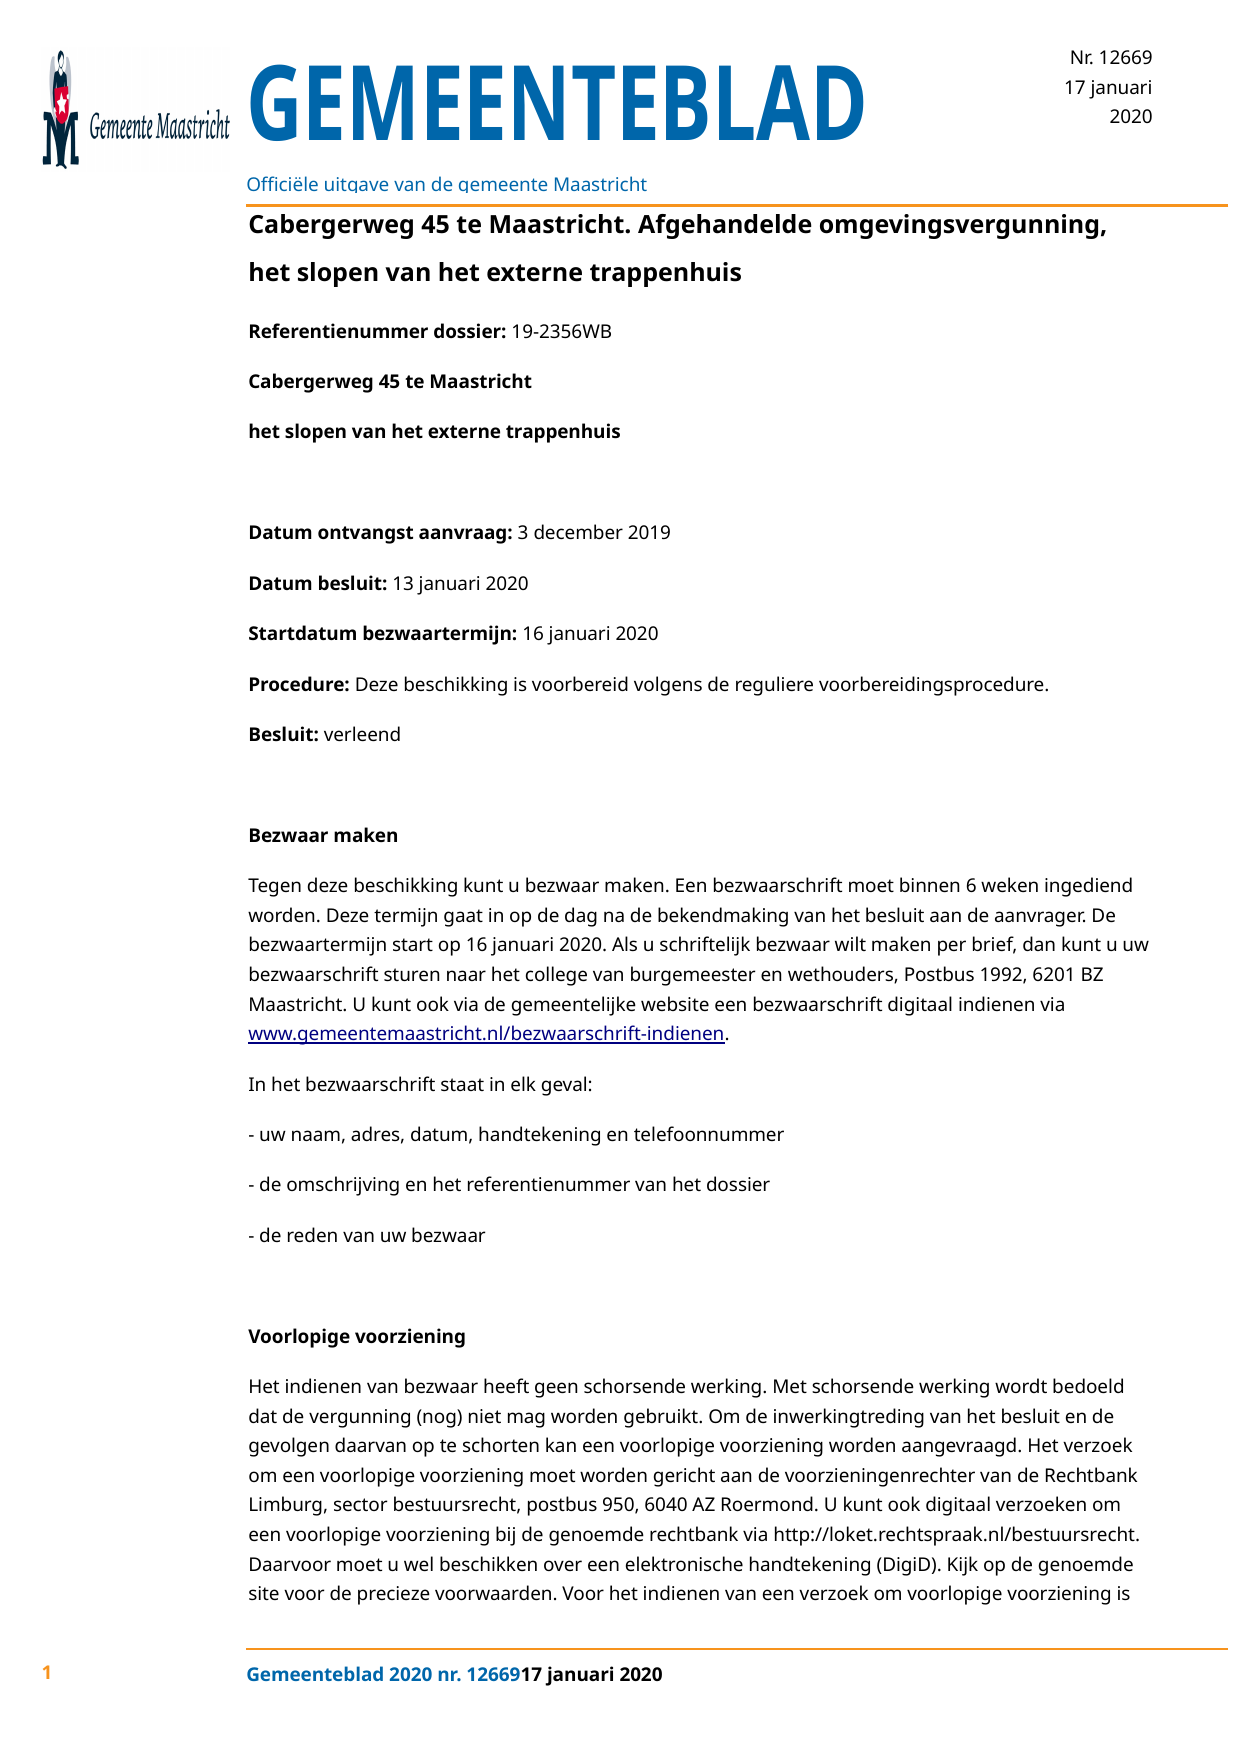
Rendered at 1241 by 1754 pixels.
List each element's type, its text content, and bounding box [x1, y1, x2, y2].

text Procedure: Deze beschikking is voorbereid volgens de reguliere voorbereidingsprocedure. [248, 671, 1152, 697]
text Cabergerweg 45 te Maastricht. Afgehandelde omgevingsvergunning, het slopen van het externe trappenhuis [248, 207, 1152, 288]
text Het indienen van bezwaar heeft geen schorsende werking. Met schorsende werking wordt bedoeld dat de vergunning (nog) niet mag worden gebruikt. Om de inwerkingtreding van het besluit en de gevolgen daarvan op te schorten kan een voorlopige voorziening worden aangevraagd. Het verzoek om een voorlopige voorziening moet worden gericht aan de voorzieningenrechter van de Rechtbank Limburg, sector bestuursrecht, postbus 950, 6040 AZ Roermond. U kunt ook digitaal verzoeken om een voorlopige voorziening bij de genoemde rechtbank via http://loket.rechtspraak.nl/bestuursrecht. Daarvoor moet u wel beschikken over een elektronische handtekening (DigiD). Kijk op de genoemde site voor de precieze voorwaarden. Voor het indienen van een verzoek om voorlopige voorziening is [248, 1373, 1152, 1606]
text - de omschrijving en het referentienummer van het dossier [248, 1172, 1152, 1197]
text Cabergerweg 45 te Maastricht [248, 368, 1152, 394]
text Bezwaar maken [248, 822, 1152, 848]
text Datum besluit: 13 januari 2020 [248, 570, 1152, 596]
text het slopen van het externe trappenhuis [248, 419, 1152, 444]
text Datum ontvangst aanvraag: 3 december 2019 [248, 519, 1152, 545]
text Startdatum bezwaartermijn: 16 januari 2020 [248, 620, 1152, 646]
text Referentienummer dossier: 19-2356WB [248, 318, 1152, 344]
picture [41, 47, 231, 172]
text In het bezwaarschrift staat in elk geval: [248, 1071, 1152, 1097]
text Besluit: verleend [248, 721, 1152, 747]
text Tegen deze beschikking kunt u bezwaar maken. Een bezwaarschrift moet binnen 6 weken ingediend worden. Deze termijn gaat in op de dag na de bekendmaking van het besluit aan de aanvrager. De bezwaartermijn start op 16 januari 2020. Als u schriftelijk bezwaar wilt maken per brief, dan kunt u uw bezwaarschrift sturen naar het college van burgemeester en wethouders, Postbus 1992, 6201 BZ Maastricht. U kunt ook via de gemeentelijke website een bezwaarschrift digitaal indienen via www.gemeentemaastricht.nl/bezwaarschrift-indienen. [248, 872, 1152, 1046]
text Voorlopige voorziening [248, 1323, 1152, 1349]
text - de reden van uw bezwaar [248, 1222, 1152, 1248]
text - uw naam, adres, datum, handtekening en telefoonnummer [248, 1121, 1152, 1147]
